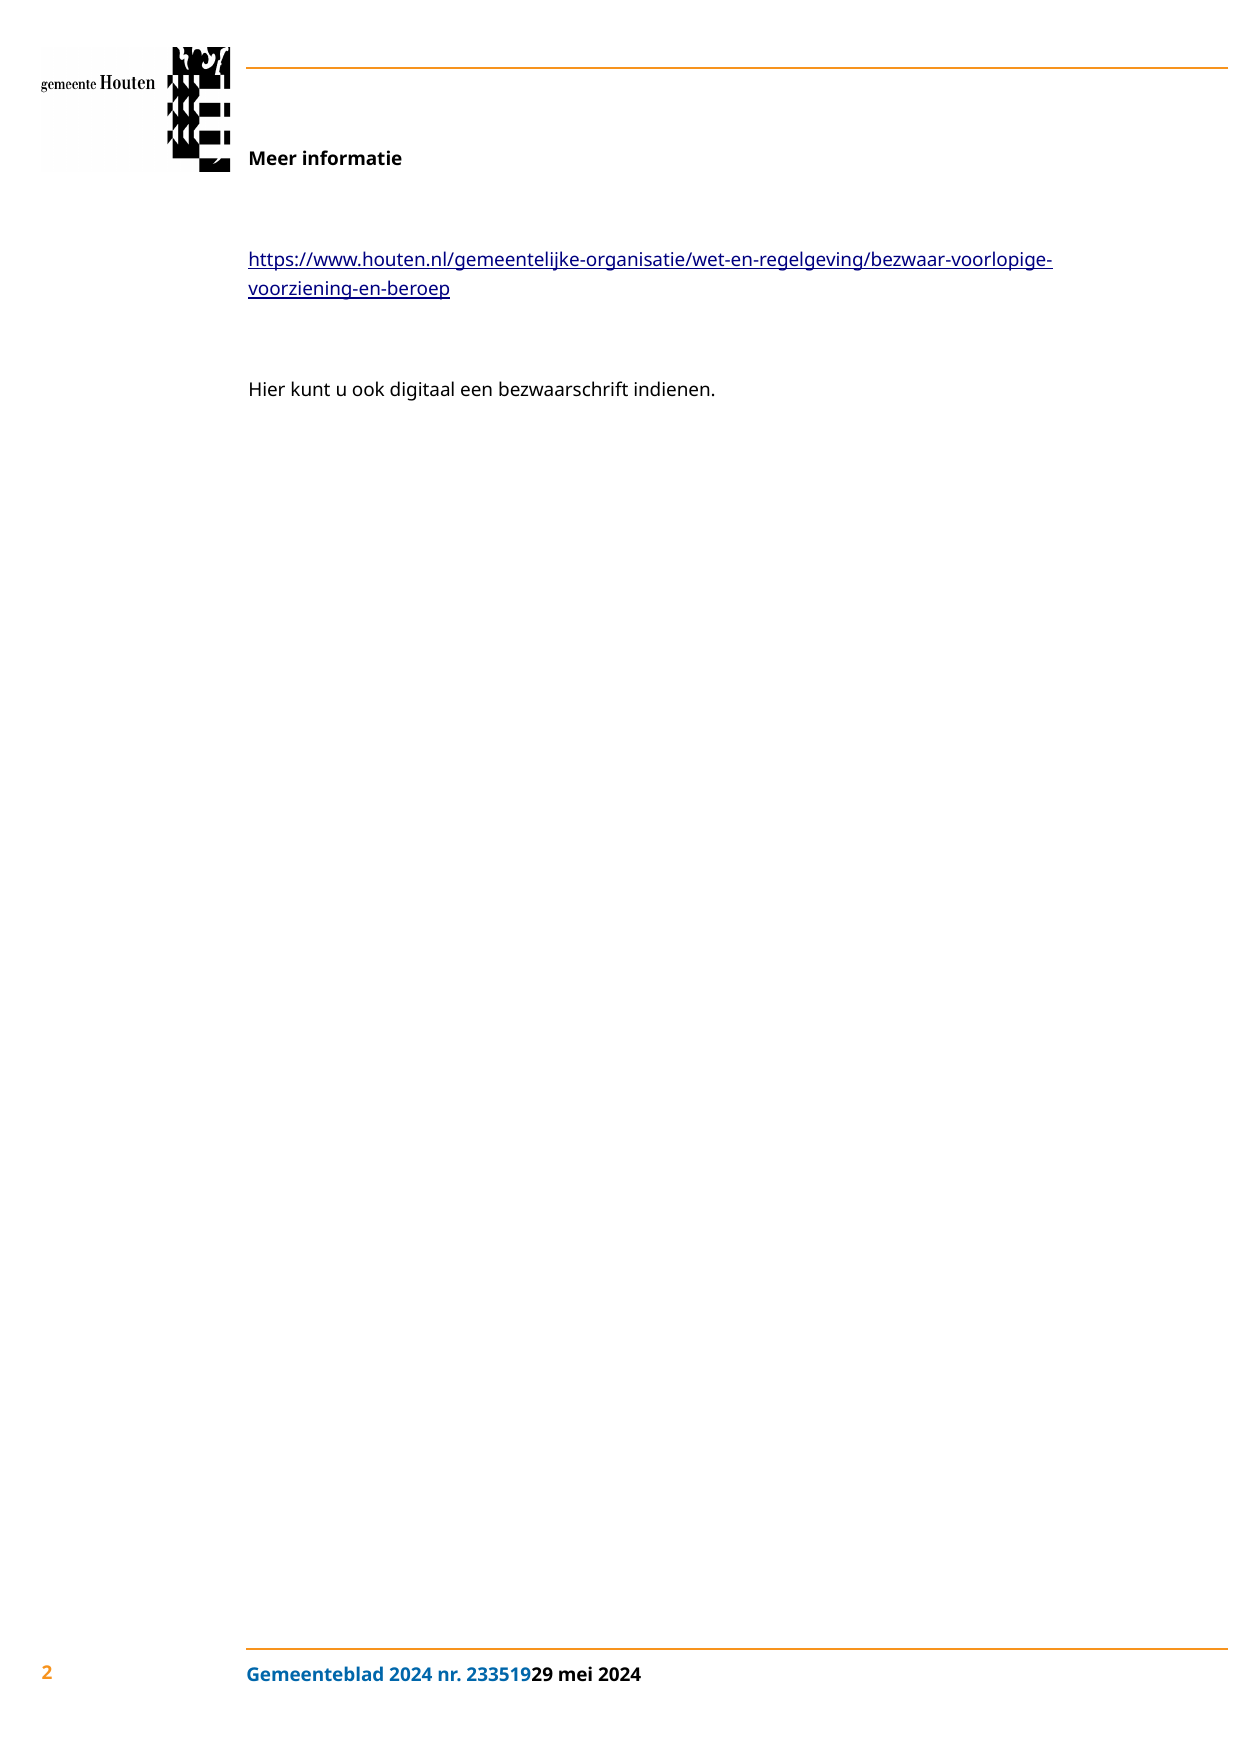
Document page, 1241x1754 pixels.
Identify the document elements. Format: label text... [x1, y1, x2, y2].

text https://www.houten.nl/gemeentelijke-organisatie/wet-en-regelgeving/bezwaar-voorlopige-voorziening-en-beroep [248, 246, 1152, 301]
text Meer informatie [248, 145, 1152, 171]
picture [41, 47, 231, 172]
text Hier kunt u ook digitaal een bezwaarschrift indienen. [248, 376, 1152, 402]
